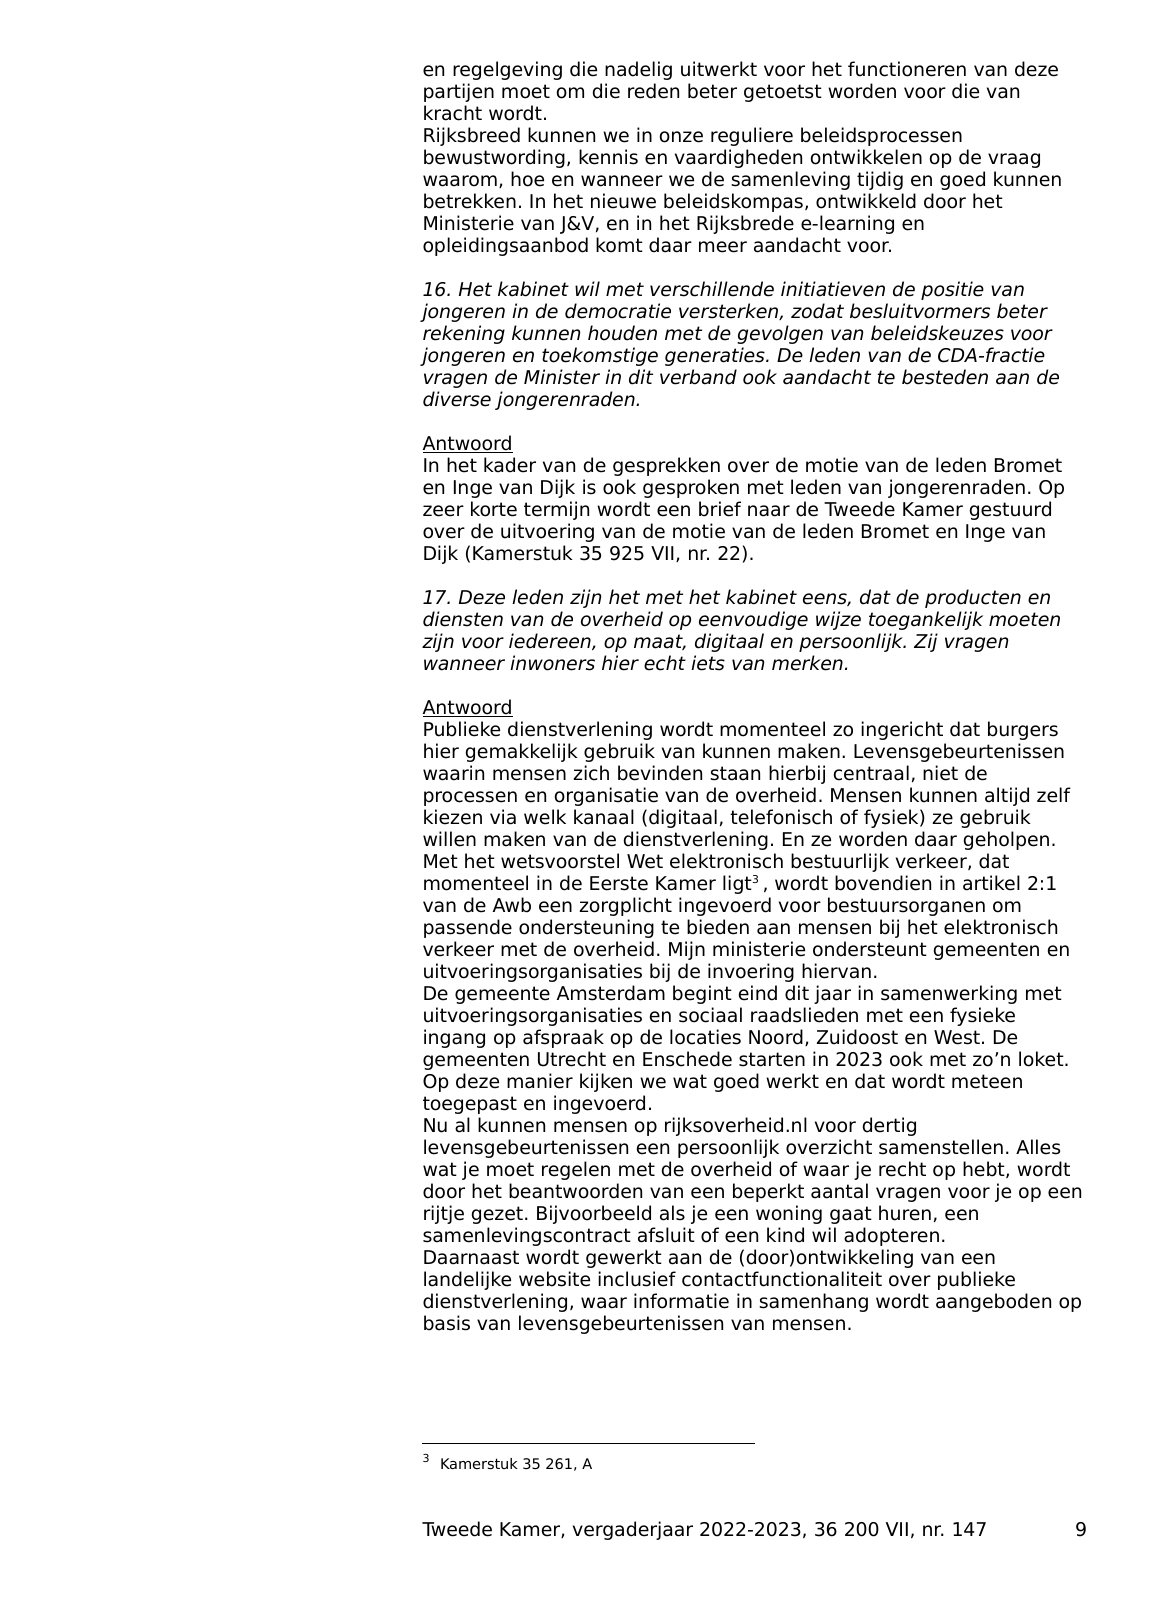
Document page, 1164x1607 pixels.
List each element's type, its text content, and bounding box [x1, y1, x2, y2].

text De gemeente Amsterdam begint eind dit jaar in samenwerking met uitvoeringsorganisaties en sociaal raadslieden met een fysieke ingang op afspraak op de locaties Noord, Zuidoost en West. De gemeenten Utrecht en Enschede starten in 2023 ook met zo’n loket. Op deze manier kijken we wat goed werkt en dat wordt meteen toegepast en ingevoerd. [422, 983, 1087, 1115]
text Publieke dienstverlening wordt momenteel zo ingericht dat burgers hier gemakkelijk gebruik van kunnen maken. Levensgebeurtenissen waarin mensen zich bevinden staan hierbij centraal, niet de processen en organisatie van de overheid. Mensen kunnen altijd zelf kiezen via welk kanaal (digitaal, telefonisch of fysiek) ze gebruik willen maken van de dienstverlening. En ze worden daar geholpen. Met het wetsvoorstel Wet elektronisch bestuurlijk verkeer, dat momenteel in de Eerste Kamer ligt, wordt bovendien in artikel 2:1 van de Awb een zorgplicht ingevoerd voor bestuursorganen om passende ondersteuning te bieden aan mensen bij het elektronisch verkeer met de overheid. Mijn ministerie ondersteunt gemeenten en uitvoeringsorganisaties bij de invoering hiervan. [422, 719, 1087, 983]
text Antwoord [422, 697, 1087, 719]
text 17. Deze leden zijn het met het kabinet eens, dat de producten en diensten van de overheid op eenvoudige wijze toegankelijk moeten zijn voor iedereen, op maat, digitaal en persoonlijk. Zij vragen wanneer inwoners hier echt iets van merken. [422, 587, 1087, 675]
text In het kader van de gesprekken over de motie van de leden Bromet en Inge van Dijk is ook gesproken met leden van jongerenraden. Op zeer korte termijn wordt een brief naar de Tweede Kamer gestuurd over de uitvoering van de motie van de leden Bromet en Inge van Dijk (Kamerstuk 35 925 VII, nr. 22). [422, 455, 1087, 565]
text Kamerstuk 35 261, A [422, 1452, 1087, 1474]
text Rijksbreed kunnen we in onze reguliere beleidsprocessen bewustwording, kennis en vaardigheden ontwikkelen op de vraag waarom, hoe en wanneer we de samenleving tijdig en goed kunnen betrekken. In het nieuwe beleidskompas, ontwikkeld door het Ministerie van J&V, en in het Rijksbrede e-learning en opleidingsaanbod komt daar meer aandacht voor. [422, 125, 1087, 257]
text Antwoord [422, 433, 1087, 455]
text en regelgeving die nadelig uitwerkt voor het functioneren van deze partijen moet om die reden beter getoetst worden voor die van kracht wordt. [422, 59, 1087, 125]
text 16. Het kabinet wil met verschillende initiatieven de positie van jongeren in de democratie versterken, zodat besluitvormers beter rekening kunnen houden met de gevolgen van beleidskeuzes voor jongeren en toekomstige generaties. De leden van de CDA-fractie vragen de Minister in dit verband ook aandacht te besteden aan de diverse jongerenraden. [422, 279, 1087, 411]
text Daarnaast wordt gewerkt aan de (door)ontwikkeling van een landelijke website inclusief contactfunctionaliteit over publieke dienstverlening, waar informatie in samenhang wordt aangeboden op basis van levensgebeurtenissen van mensen. [422, 1247, 1087, 1335]
text Nu al kunnen mensen op rijksoverheid.nl voor dertig levensgebeurtenissen een persoonlijk overzicht samenstellen. Alles wat je moet regelen met de overheid of waar je recht op hebt, wordt door het beantwoorden van een beperkt aantal vragen voor je op een rijtje gezet. Bijvoorbeeld als je een woning gaat huren, een samenlevingscontract afsluit of een kind wil adopteren. [422, 1115, 1087, 1247]
